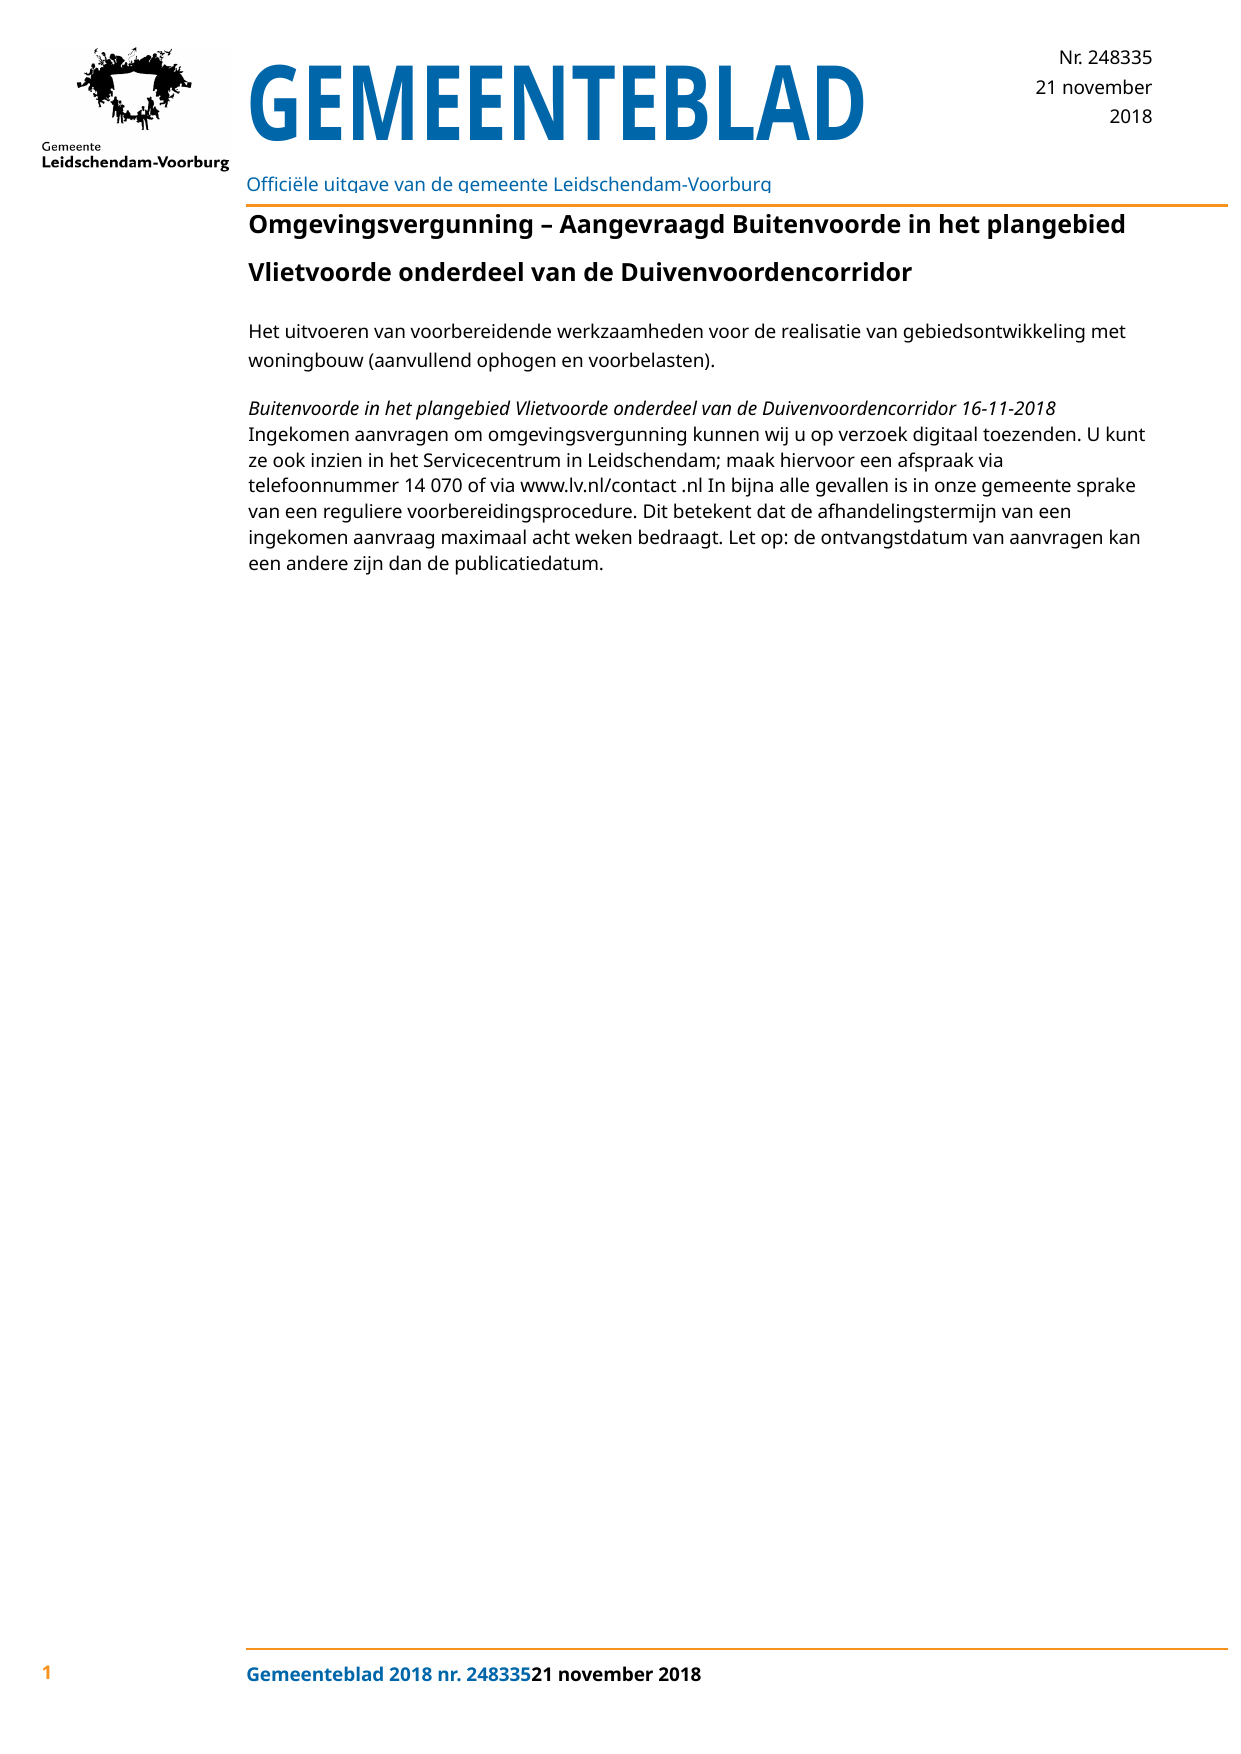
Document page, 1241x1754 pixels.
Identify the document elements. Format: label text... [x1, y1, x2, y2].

text Ingekomen aanvragen om omgevingsvergunning kunnen wij u op verzoek digitaal toezenden. U kunt ze ook inzien in het Servicecentrum in Leidschendam; maak hiervoor een afspraak via telefoonnummer 14 070 of via www.lv.nl/contact .nl In bijna alle gevallen is in onze gemeente sprake van een reguliere voorbereidingsprocedure. Dit betekent dat de afhandelingstermijn van een ingekomen aanvraag maximaal acht weken bedraagt. Let op: de ontvangstdatum van aanvragen kan een andere zijn dan de publicatiedatum. [248, 421, 1152, 575]
picture [41, 47, 231, 172]
text Buitenvoorde in het plangebied Vlietvoorde onderdeel van de Duivenvoordencorridor 16-11-2018 [248, 395, 1152, 421]
text Omgevingsvergunning – Aangevraagd Buitenvoorde in het plangebied Vlietvoorde onderdeel van de Duivenvoordencorridor [248, 207, 1152, 288]
text Het uitvoeren van voorbereidende werkzaamheden voor de realisatie van gebiedsontwikkeling met woningbouw (aanvullend ophogen en voorbelasten). [248, 318, 1152, 373]
